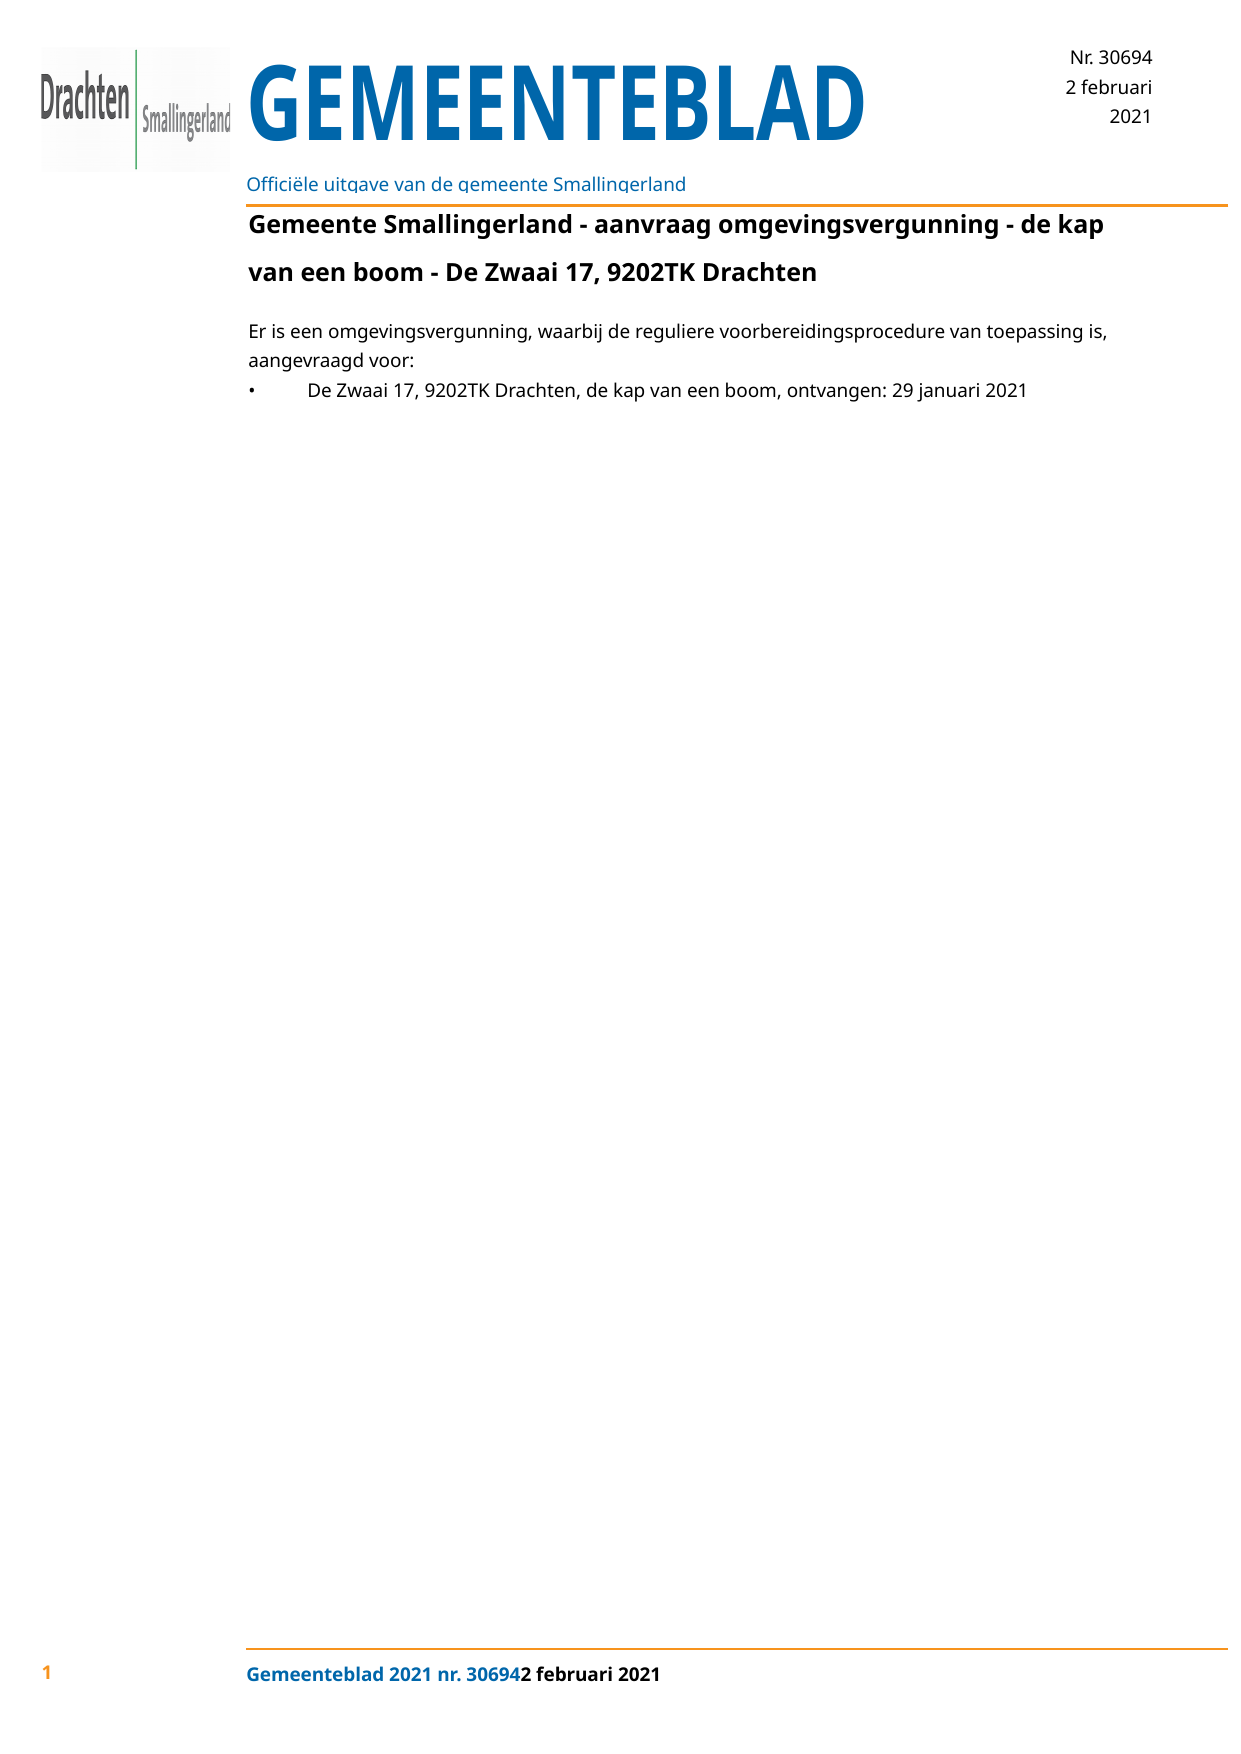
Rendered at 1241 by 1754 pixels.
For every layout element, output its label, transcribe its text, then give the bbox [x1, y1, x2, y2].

list De Zwaai 17, 9202TK Drachten, de kap van een boom, ontvangen: 29 januari 2021 [248, 377, 1152, 403]
text Gemeente Smallingerland - aanvraag omgevingsvergunning - de kap van een boom - De Zwaai 17, 9202TK Drachten [248, 207, 1152, 288]
picture [41, 47, 231, 172]
text Er is een omgevingsvergunning, waarbij de reguliere voorbereidingsprocedure van toepassing is, aangevraagd voor: [248, 318, 1152, 373]
